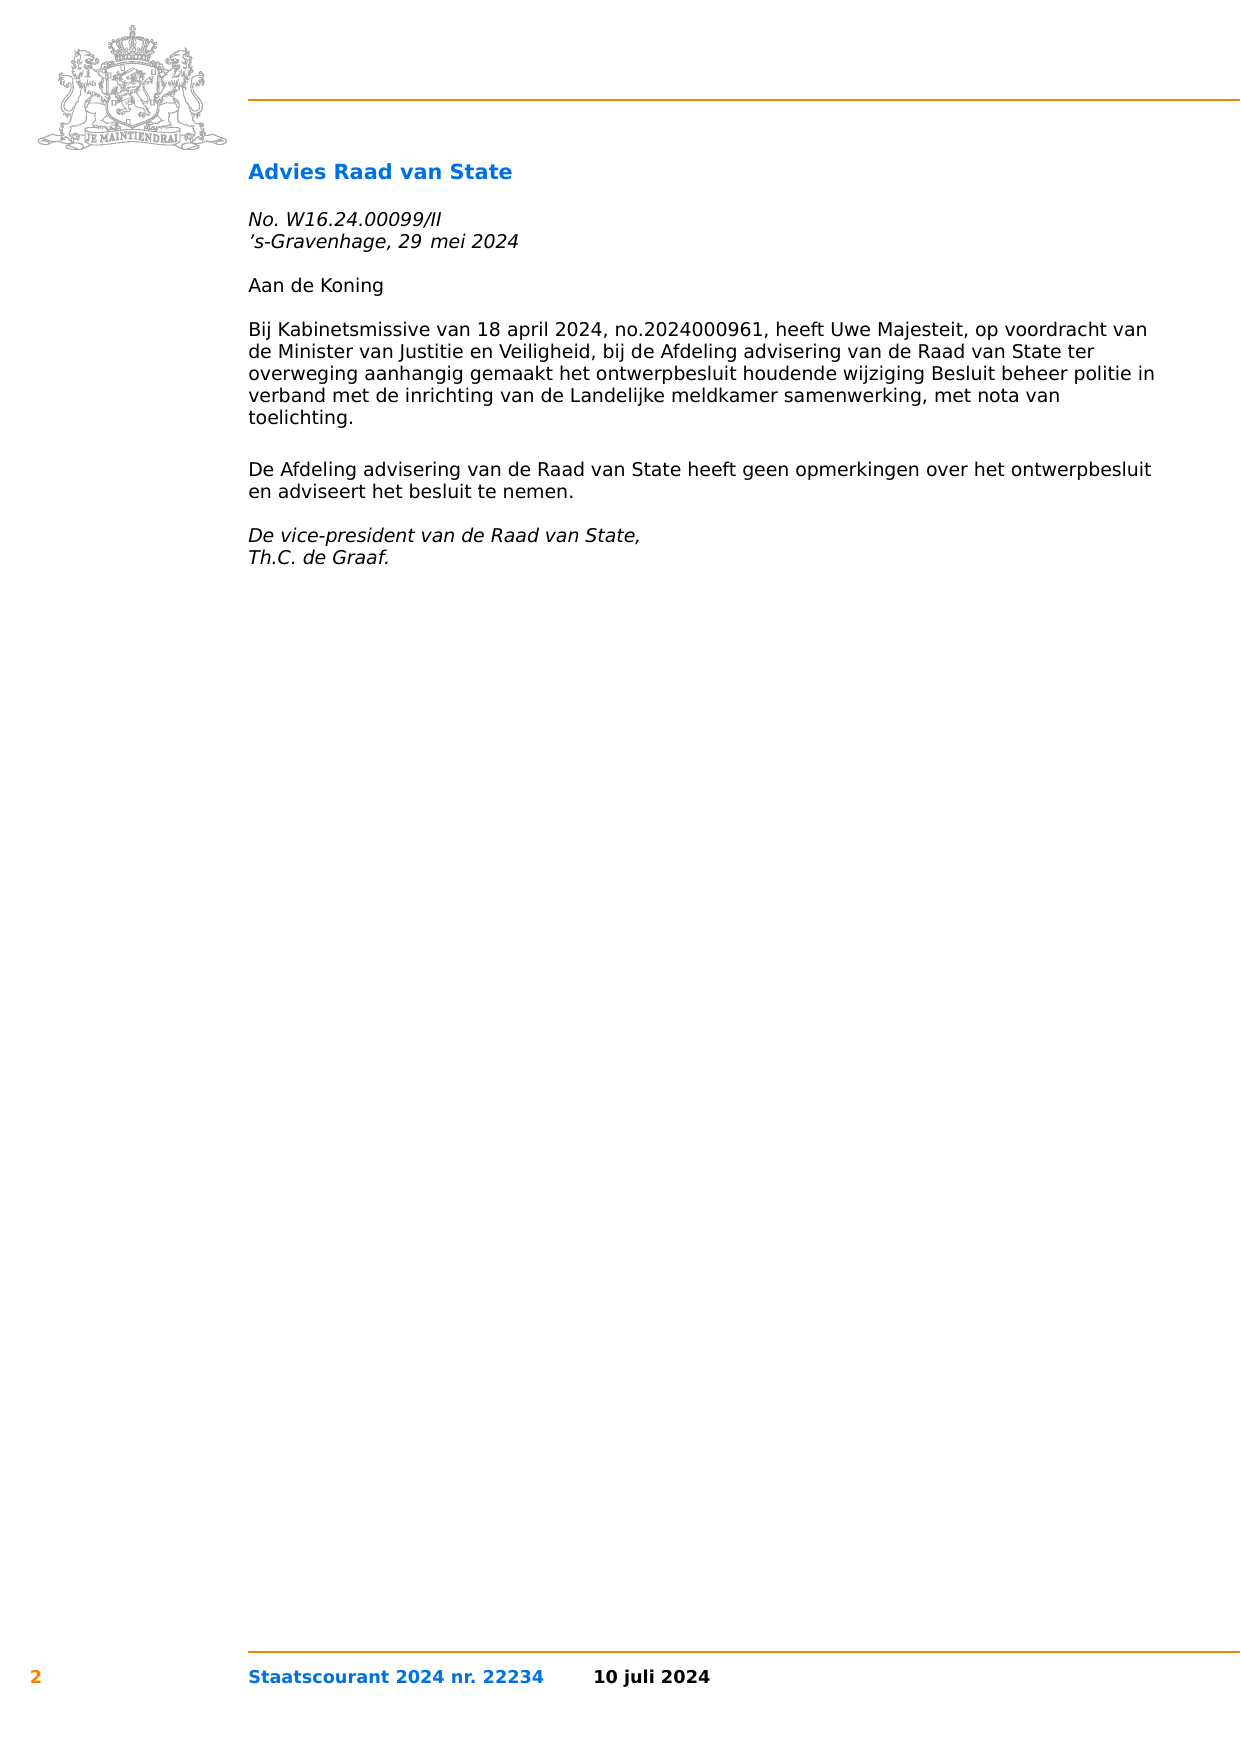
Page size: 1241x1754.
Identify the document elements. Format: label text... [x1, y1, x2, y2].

text Aan de Koning [248, 275, 1163, 297]
picture [38, 25, 227, 150]
subtitle Advies Raad van State [248, 160, 1163, 184]
text De vice-president van de Raad van State, Th.C. de Graaf. [248, 524, 1163, 568]
text Bij Kabinetsmissive van 18 april 2024, no.2024000961, heeft Uwe Majesteit, op voordracht van de Minister van Justitie en Veiligheid, bij de Afdeling advisering van de Raad van State ter overweging aanhangig gemaakt het ontwerpbesluit houdende wijziging Besluit beheer politie in verband met de inrichting van de Landelijke meldkamer samenwerking, met nota van toelichting. [248, 319, 1163, 429]
text ’s-Gravenhage, 29 mei 2024 [248, 231, 1163, 253]
text De Afdeling advisering van de Raad van State heeft geen opmerkingen over het ontwerpbesluit en adviseert het besluit te nemen. [248, 459, 1163, 503]
text No. W16.24.00099/II [248, 209, 1163, 231]
